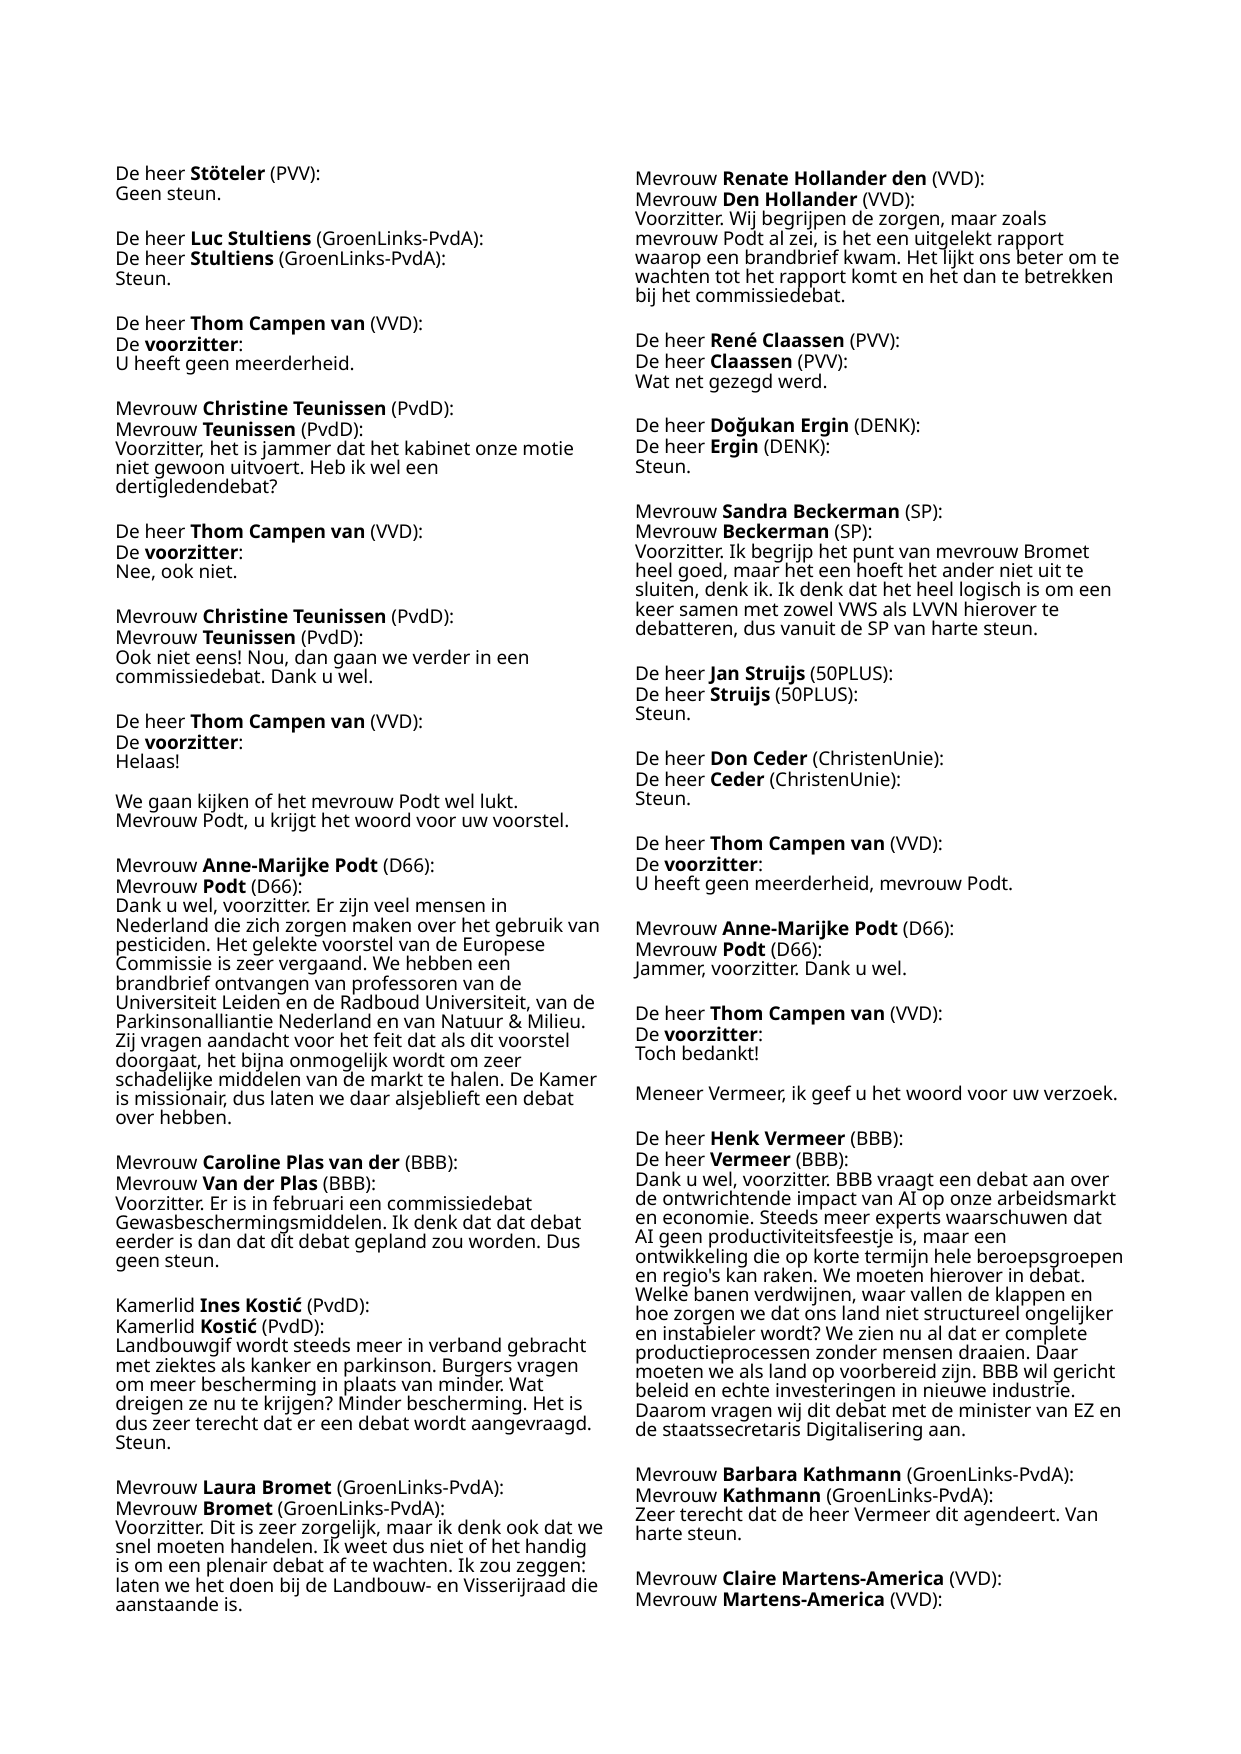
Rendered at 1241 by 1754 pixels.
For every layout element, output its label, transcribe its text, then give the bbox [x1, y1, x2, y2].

text Zeer terecht dat de heer Vermeer dit agendeert. Van harte steun. [635, 1506, 1125, 1545]
text Mevrouw Teunissen (PvdD): [115, 629, 605, 649]
text De heer Thom Campen van (VVD): [115, 708, 605, 734]
text De heer Thom Campen van (VVD): [115, 310, 605, 336]
text Mevrouw Kathmann (GroenLinks-PvdA): [635, 1487, 1125, 1506]
text Kamerlid Ines Kostić (PvdD): [115, 1292, 605, 1318]
text De voorzitter: [115, 544, 605, 563]
text Mevrouw Anne-Marijke Podt (D66): [635, 915, 1125, 941]
text Mevrouw Beckerman (SP): [635, 523, 1125, 543]
text Landbouwgif wordt steeds meer in verband gebracht met ziektes als kanker en parkinson. Burgers vragen om meer bescherming in plaats van minder. Wat dreigen ze nu te krijgen? Minder bescherming. Het is dus zeer terecht dat er een debat wordt aangevraagd. Steun. [115, 1337, 605, 1453]
text Mevrouw Anne-Marijke Podt (D66): [115, 852, 605, 878]
text Mevrouw Christine Teunissen (PvdD): [115, 395, 605, 421]
text De heer Henk Vermeer (BBB): [635, 1126, 1125, 1151]
text Steun. [635, 705, 1125, 724]
text Wat net gezegd werd. [635, 373, 1125, 392]
text Jammer, voorzitter. Dank u wel. [635, 960, 1125, 979]
text Voorzitter. Er is in februari een commissiedebat Gewasbeschermingsmiddelen. Ik denk dat dat debat eerder is dan dat dit debat gepland zou worden. Dus geen steun. [115, 1194, 605, 1272]
text Geen steun. [115, 184, 605, 204]
text De voorzitter: [635, 856, 1125, 875]
text De heer Jan Struijs (50PLUS): [635, 660, 1125, 686]
text De voorzitter: [635, 1026, 1125, 1045]
text Voorzitter. Dit is zeer zorgelijk, maar ik denk ook dat we snel moeten handelen. Ik weet dus niet of het handig is om een plenair debat af te wachten. Ik zou zeggen: laten we het doen bij de Landbouw- en Visserijraad die aanstaande is. [115, 1519, 605, 1615]
text De heer Stöteler (PVV): [115, 165, 605, 184]
text Mevrouw Podt (D66): [115, 878, 605, 897]
text Mevrouw Laura Bromet (GroenLinks-PvdA): [115, 1474, 605, 1499]
text De voorzitter: [115, 734, 605, 753]
text Toch bedankt! [635, 1045, 1125, 1065]
text De heer Thom Campen van (VVD): [115, 518, 605, 544]
text Steun. [115, 270, 605, 289]
text Ook niet eens! Nou, dan gaan we verder in een commissiedebat. Dank u wel. [115, 649, 605, 687]
text De heer Don Ceder (ChristenUnie): [635, 745, 1125, 771]
text De heer Thom Campen van (VVD): [635, 1000, 1125, 1026]
text Kamerlid Kostić (PvdD): [115, 1318, 605, 1337]
text Steun. [635, 458, 1125, 477]
text Voorzitter, het is jammer dat het kabinet onze motie niet gewoon uitvoert. Heb ik wel een dertigledendebat? [115, 440, 605, 498]
text De heer Vermeer (BBB): [635, 1151, 1125, 1171]
text Mevrouw Van der Plas (BBB): [115, 1175, 605, 1194]
text Helaas! [115, 753, 605, 772]
text Mevrouw Christine Teunissen (PvdD): [115, 604, 605, 629]
text Mevrouw Barbara Kathmann (GroenLinks-PvdA): [635, 1461, 1125, 1487]
text De voorzitter: [115, 336, 605, 355]
text De heer Luc Stultiens (GroenLinks-PvdA): [115, 225, 605, 250]
text De heer Thom Campen van (VVD): [635, 830, 1125, 856]
text U heeft geen meerderheid. [115, 355, 605, 374]
text U heeft geen meerderheid, mevrouw Podt. [635, 875, 1125, 894]
text De heer Stultiens (GroenLinks-PvdA): [115, 250, 605, 270]
text Dank u wel, voorzitter. BBB vraagt een debat aan over de ontwrichtende impact van AI op onze arbeidsmarkt en economie. Steeds meer experts waarschuwen dat AI geen productiviteitsfeestje is, maar een ontwikkeling die op korte termijn hele beroepsgroepen en regio's kan raken. We moeten hierover in debat. Welke banen verdwijnen, waar vallen de klappen en hoe zorgen we dat ons land niet structureel ongelijker en instabieler wordt? We zien nu al dat er complete productieprocessen zonder mensen draaien. Daar moeten we als land op voorbereid zijn. BBB wil gericht beleid en echte investeringen in nieuwe industrie. Daarom vragen wij dit debat met de minister van EZ en de staatssecretaris Digitalisering aan. [635, 1171, 1125, 1440]
text Mevrouw Bromet (GroenLinks-PvdA): [115, 1499, 605, 1519]
text De heer Struijs (50PLUS): [635, 686, 1125, 705]
text Mevrouw Teunissen (PvdD): [115, 421, 605, 440]
text Mevrouw Claire Martens-America (VVD): [635, 1566, 1125, 1591]
text Nee, ook niet. [115, 563, 605, 583]
text Voorzitter. Wij begrijpen de zorgen, maar zoals mevrouw Podt al zei, is het een uitgelekt rapport waarop een brandbrief kwam. Het lijkt ons beter om te wachten tot het rapport komt en het dan te betrekken bij het commissiedebat. [635, 210, 1125, 307]
text We gaan kijken of het mevrouw Podt wel lukt. Mevrouw Podt, u krijgt het woord voor uw voorstel. [115, 793, 605, 832]
text De heer Doğukan Ergin (DENK): [635, 413, 1125, 438]
text Mevrouw Martens-America (VVD): [635, 1591, 1125, 1611]
text Mevrouw Den Hollander (VVD): [635, 191, 1125, 210]
text De heer Ergin (DENK): [635, 438, 1125, 458]
text De heer Ceder (ChristenUnie): [635, 771, 1125, 790]
text Mevrouw Podt (D66): [635, 941, 1125, 960]
text Mevrouw Caroline Plas van der (BBB): [115, 1149, 605, 1175]
text Mevrouw Sandra Beckerman (SP): [635, 498, 1125, 523]
text Dank u wel, voorzitter. Er zijn veel mensen in Nederland die zich zorgen maken over het gebruik van pesticiden. Het gelekte voorstel van de Europese Commissie is zeer vergaand. We hebben een brandbrief ontvangen van professoren van de Universiteit Leiden en de Radboud Universiteit, van de Parkinsonalliantie Nederland en van Natuur & Milieu. Zij vragen aandacht voor het feit dat als dit voorstel doorgaat, het bijna onmogelijk wordt om zeer schadelijke middelen van de markt te halen. De Kamer is missionair, dus laten we daar alsjeblieft een debat over hebben. [115, 897, 605, 1129]
text De heer René Claassen (PVV): [635, 328, 1125, 353]
text Steun. [635, 790, 1125, 809]
text Mevrouw Renate Hollander den (VVD): [635, 165, 1125, 191]
text Meneer Vermeer, ik geef u het woord voor uw verzoek. [635, 1085, 1125, 1105]
text Voorzitter. Ik begrijp het punt van mevrouw Bromet heel goed, maar het een hoeft het ander niet uit te sluiten, denk ik. Ik denk dat het heel logisch is om een keer samen met zowel VWS als LVVN hierover te debatteren, dus vanuit de SP van harte steun. [635, 543, 1125, 639]
text De heer Claassen (PVV): [635, 353, 1125, 373]
